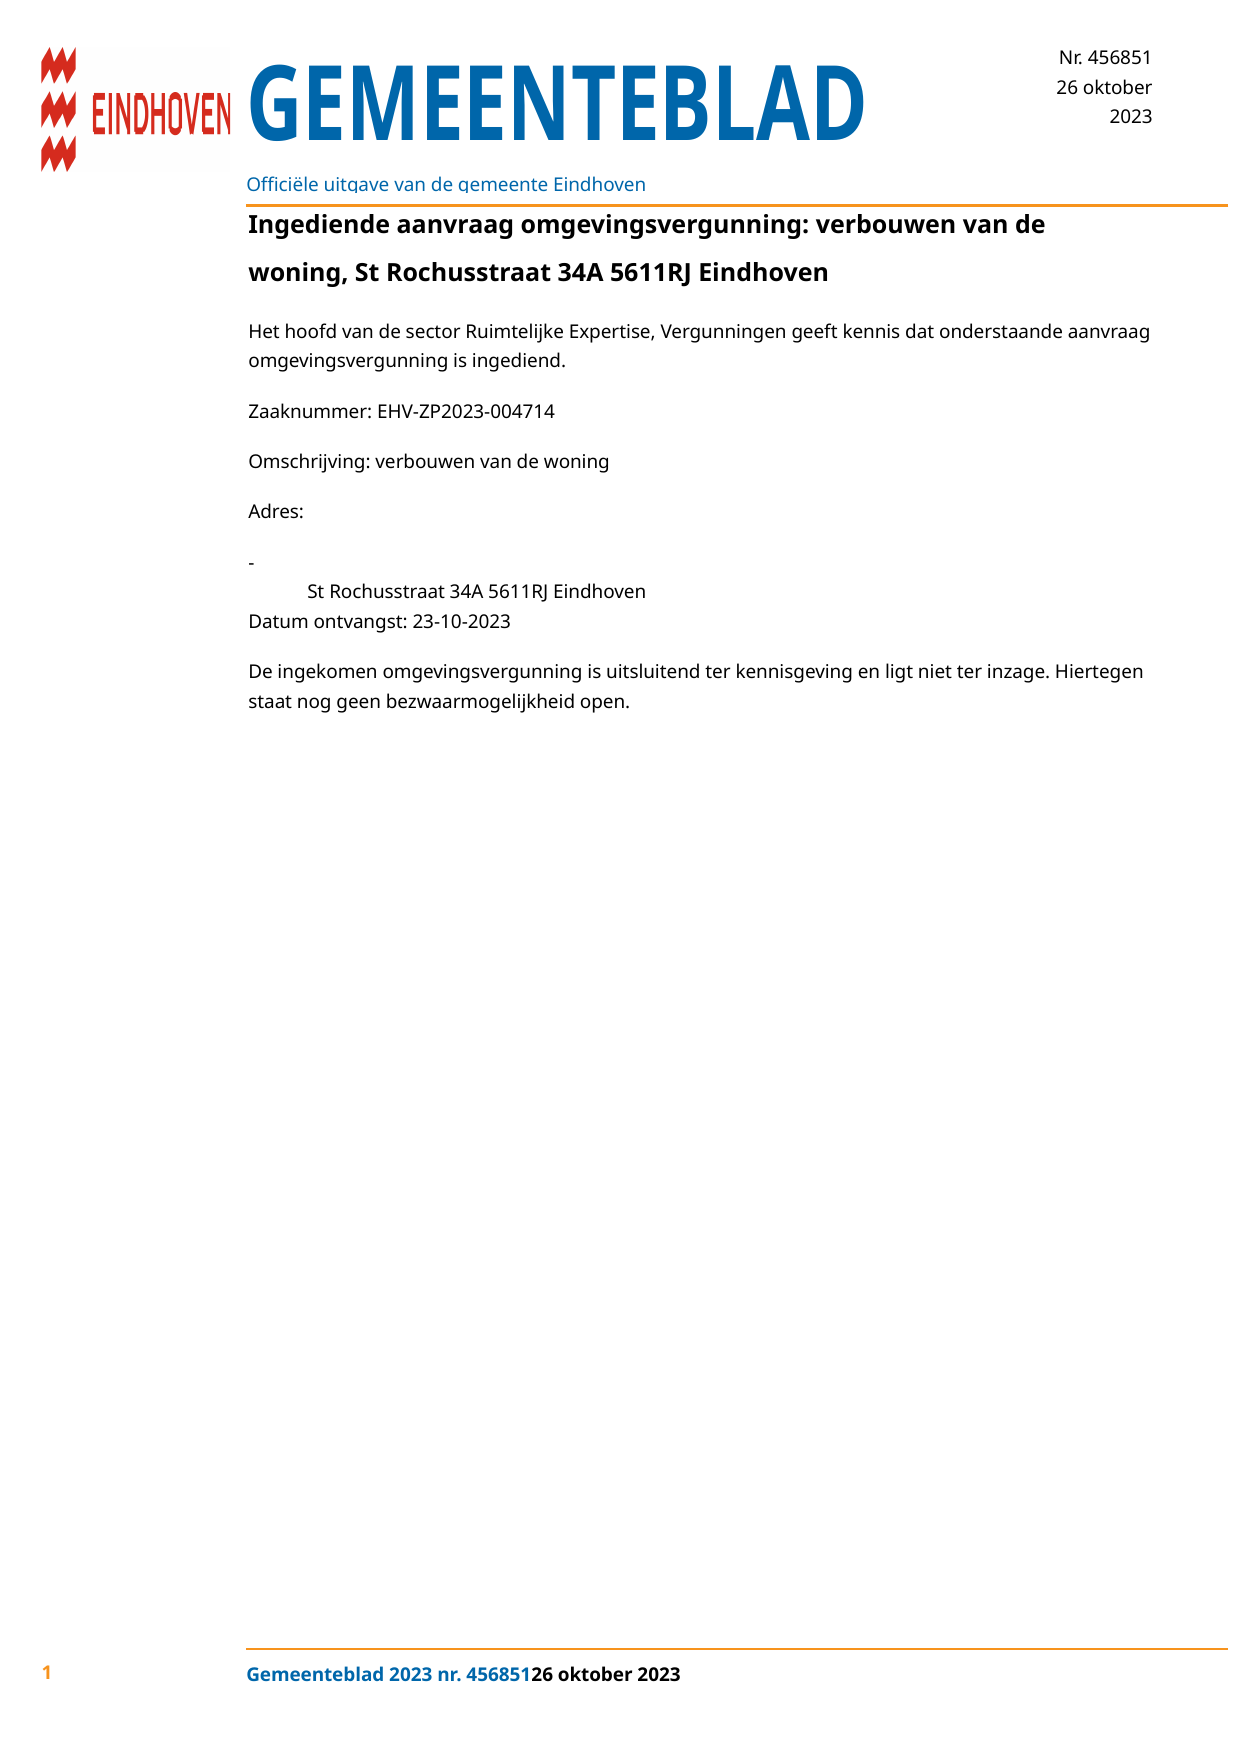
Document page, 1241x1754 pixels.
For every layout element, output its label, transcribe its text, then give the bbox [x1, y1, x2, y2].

picture [41, 47, 231, 172]
text Zaaknummer: EHV-ZP2023-004714 [248, 398, 1152, 424]
text Omschrijving: verbouwen van de woning [248, 448, 1152, 474]
text Ingediende aanvraag omgevingsvergunning: verbouwen van de woning, St Rochusstraat 34A 5611RJ Eindhoven [248, 207, 1152, 288]
text Het hoofd van de sector Ruimtelijke Expertise, Vergunningen geeft kennis dat onderstaande aanvraag omgevingsvergunning is ingediend. [248, 318, 1152, 373]
list St Rochusstraat 34A 5611RJ Eindhoven [248, 579, 1152, 604]
text Adres: [248, 499, 1152, 524]
text Datum ontvangst: 23-10-2023 [248, 608, 1152, 634]
text De ingekomen omgevingsvergunning is uitsluitend ter kennisgeving en ligt niet ter inzage. Hiertegen staat nog geen bezwaarmogelijkheid open. [248, 659, 1152, 714]
